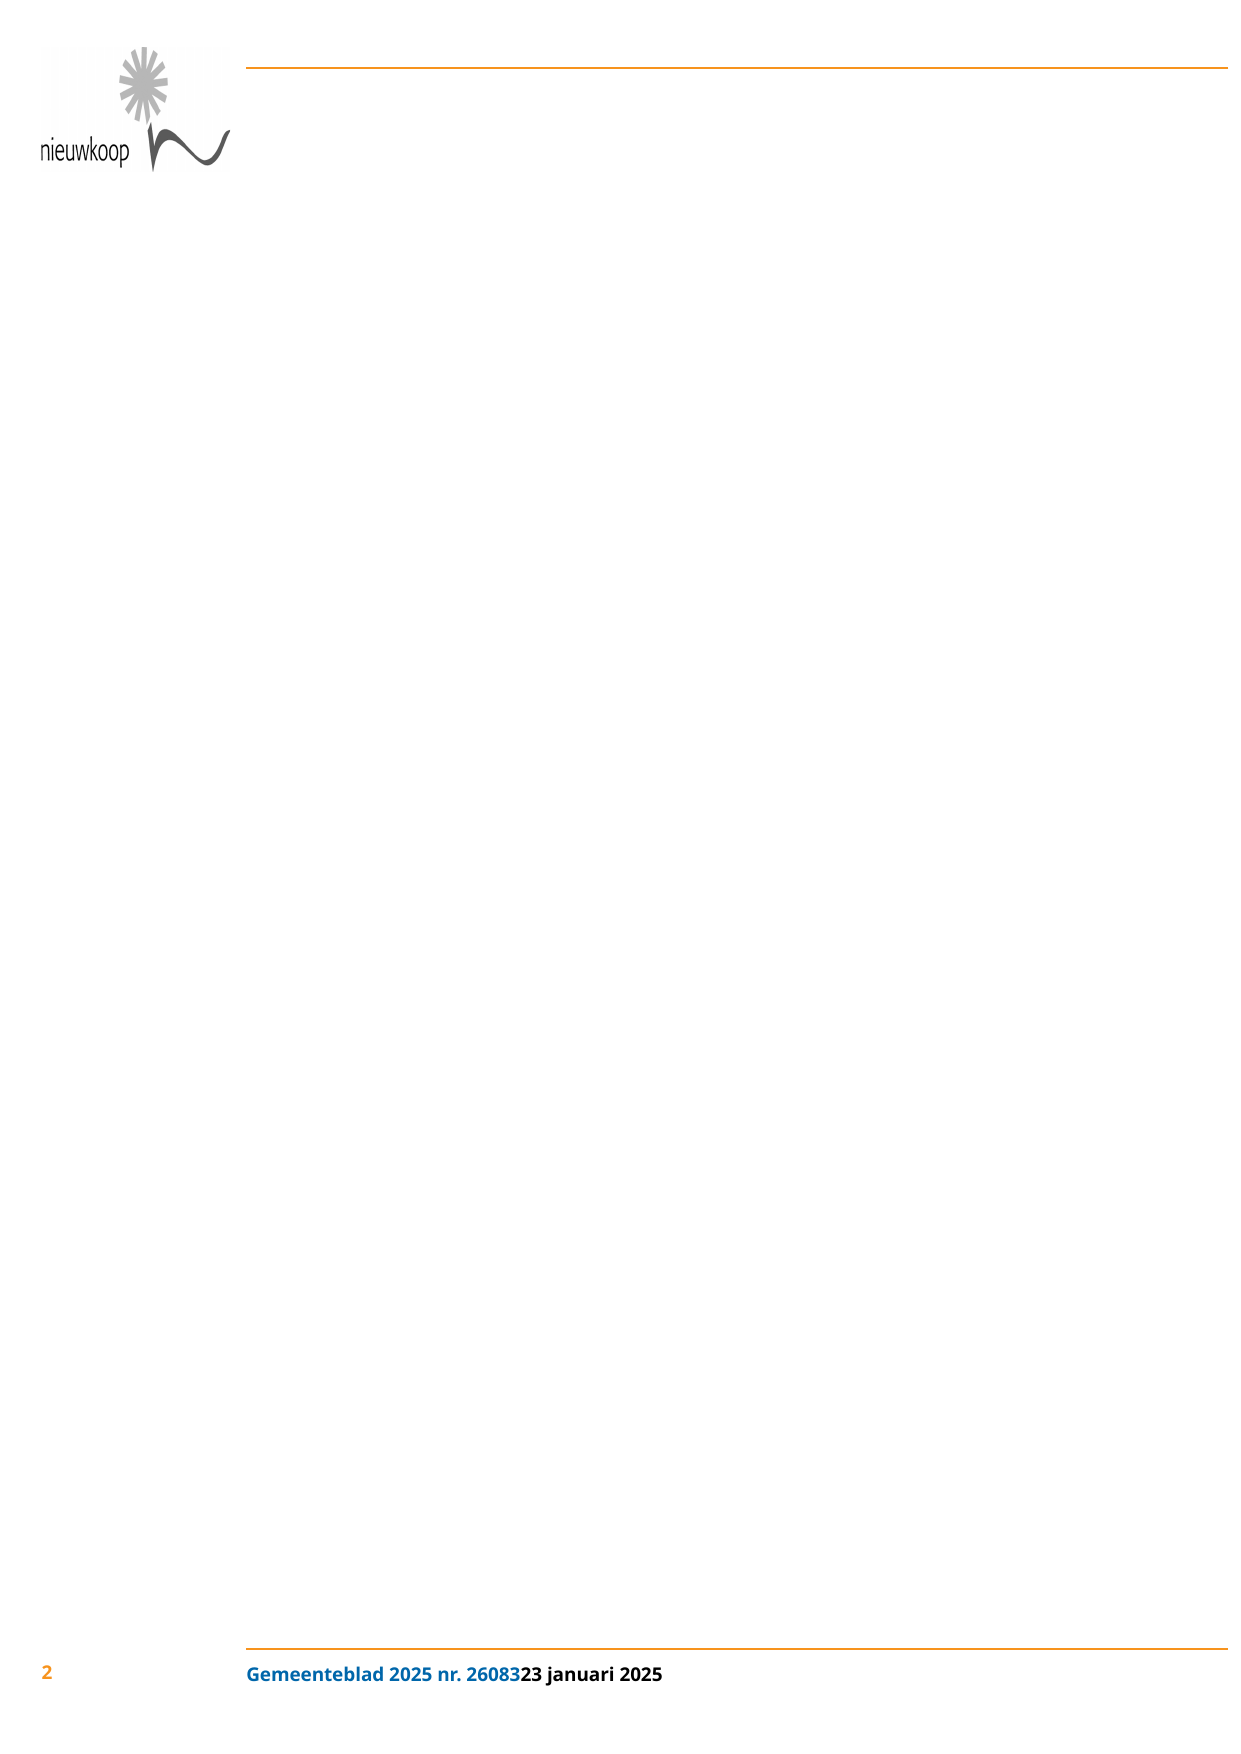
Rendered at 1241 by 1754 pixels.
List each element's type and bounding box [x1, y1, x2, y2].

picture [41, 47, 231, 172]
